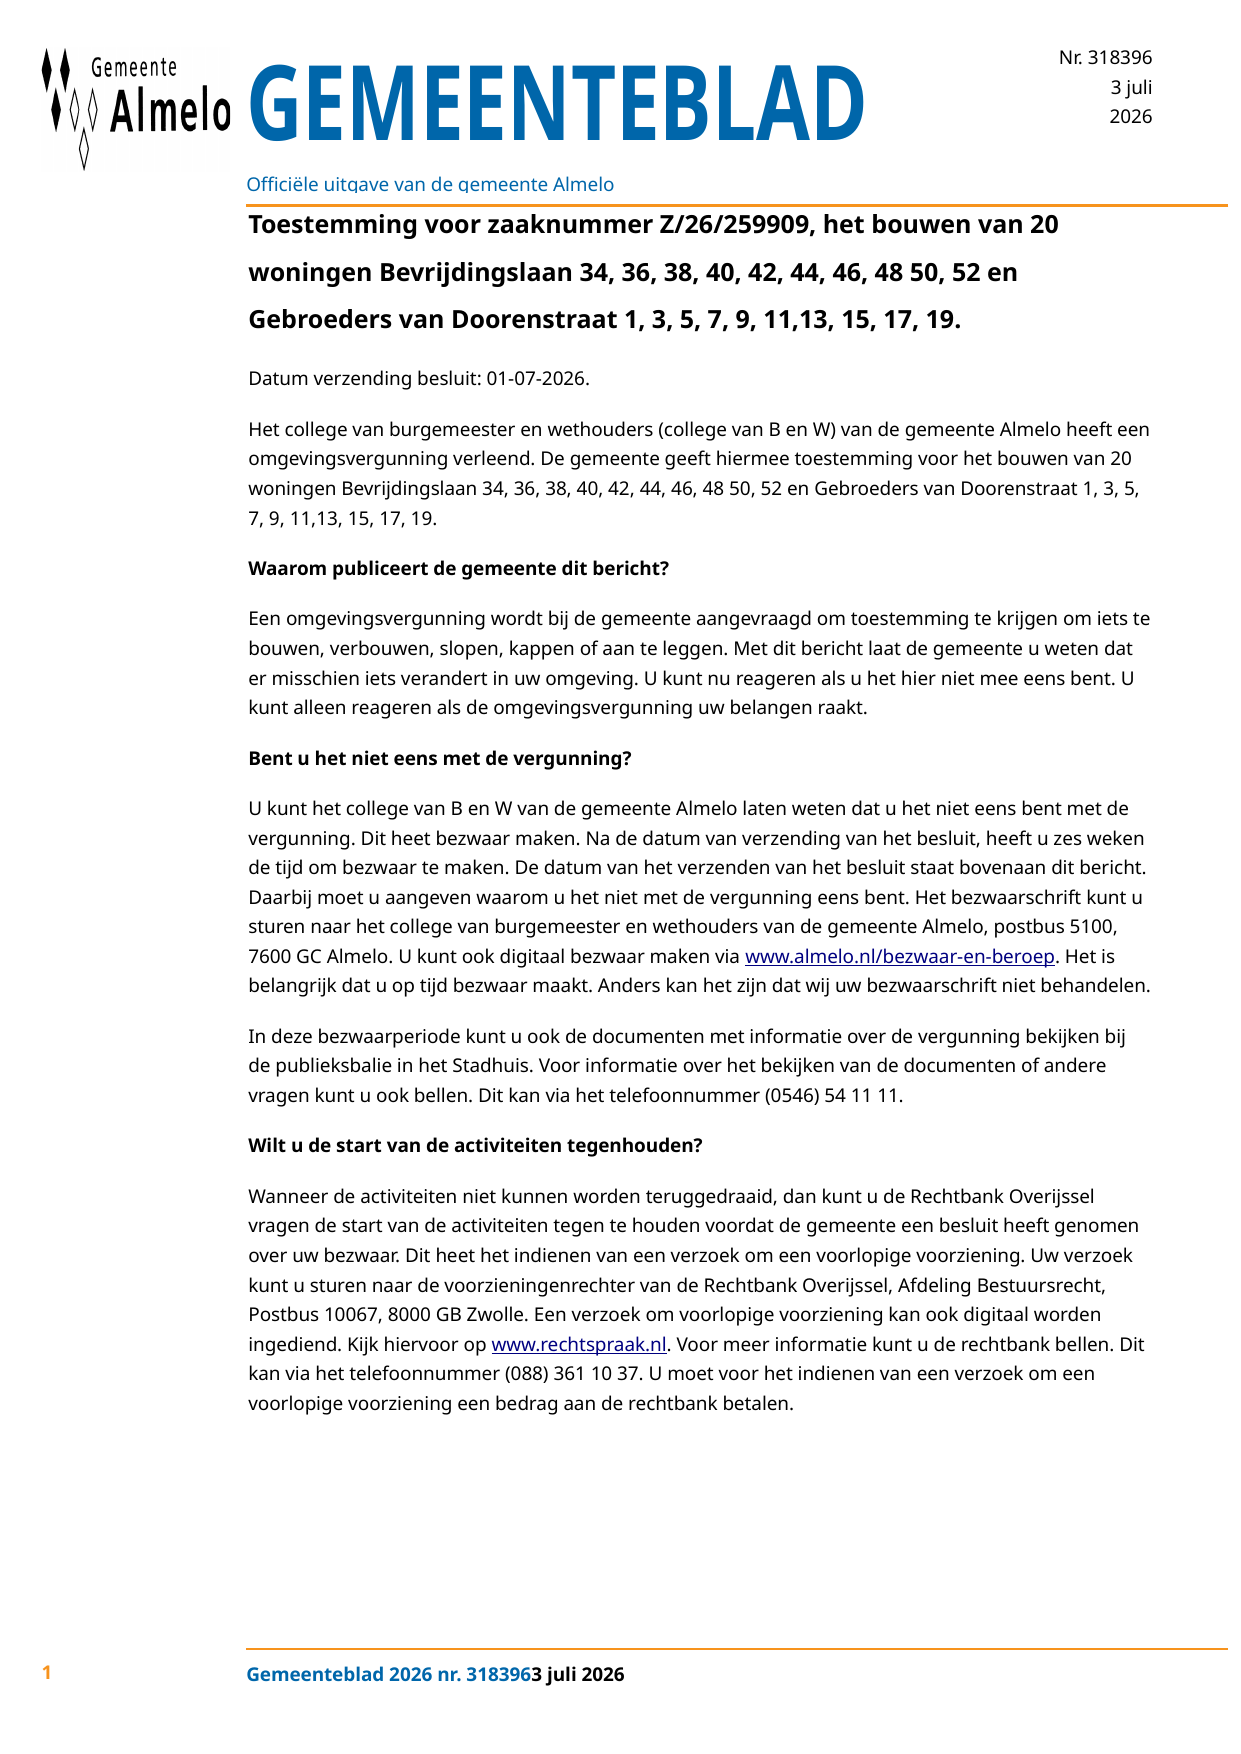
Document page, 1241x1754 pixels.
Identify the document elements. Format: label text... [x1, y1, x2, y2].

text In deze bezwaarperiode kunt u ook de documenten met informatie over de vergunning bekijken bij de publieksbalie in het Stadhuis. Voor informatie over het bekijken van de documenten of andere vragen kunt u ook bellen. Dit kan via het telefoonnummer (0546) 54 11 11. [248, 1023, 1152, 1108]
text Waarom publiceert de gemeente dit bericht? [248, 555, 1152, 581]
text Datum verzending besluit: 01-07-2026. [248, 366, 1152, 391]
text Het college van burgemeester en wethouders (college van B en W) van de gemeente Almelo heeft een omgevingsvergunning verleend. De gemeente geeft hiermee toestemming voor het bouwen van 20 woningen Bevrijdingslaan 34, 36, 38, 40, 42, 44, 46, 48 50, 52 en Gebroeders van Doorenstraat 1, 3, 5, 7, 9, 11,13, 15, 17, 19. [248, 416, 1152, 530]
text Toestemming voor zaaknummer Z/26/259909, het bouwen van 20 woningen Bevrijdingslaan 34, 36, 38, 40, 42, 44, 46, 48 50, 52 en Gebroeders van Doorenstraat 1, 3, 5, 7, 9, 11,13, 15, 17, 19. [248, 207, 1152, 336]
text Een omgevingsvergunning wordt bij de gemeente aangevraagd om toestemming te krijgen om iets te bouwen, verbouwen, slopen, kappen of aan te leggen. Met dit bericht laat de gemeente u weten dat er misschien iets verandert in uw omgeving. U kunt nu reageren als u het hier niet mee eens bent. U kunt alleen reageren als de omgevingsvergunning uw belangen raakt. [248, 606, 1152, 720]
picture [41, 47, 231, 172]
text Bent u het niet eens met de vergunning? [248, 745, 1152, 770]
text U kunt het college van B en W van de gemeente Almelo laten weten dat u het niet eens bent met de vergunning. Dit heet bezwaar maken. Na de datum van verzending van het besluit, heeft u zes weken de tijd om bezwaar te maken. De datum van het verzenden van het besluit staat bovenaan dit bericht. Daarbij moet u aangeven waarom u het niet met de vergunning eens bent. Het bezwaarschrift kunt u sturen naar het college van burgemeester en wethouders van de gemeente Almelo, postbus 5100, 7600 GC Almelo. U kunt ook digitaal bezwaar maken via www.almelo.nl/bezwaar-en-beroep. Het is belangrijk dat u op tijd bezwaar maakt. Anders kan het zijn dat wij uw bezwaarschrift niet behandelen. [248, 795, 1152, 998]
text Wilt u de start van de activiteiten tegenhouden? [248, 1133, 1152, 1158]
text Wanneer de activiteiten niet kunnen worden teruggedraaid, dan kunt u de Rechtbank Overijssel vragen de start van de activiteiten tegen te houden voordat de gemeente een besluit heeft genomen over uw bezwaar. Dit heet het indienen van een verzoek om een voorlopige voorziening. Uw verzoek kunt u sturen naar de voorzieningenrechter van de Rechtbank Overijssel, Afdeling Bestuursrecht, Postbus 10067, 8000 GB Zwolle. Een verzoek om voorlopige voorziening kan ook digitaal worden ingediend. Kijk hiervoor op www.rechtspraak.nl. Voor meer informatie kunt u de rechtbank bellen. Dit kan via het telefoonnummer (088) 361 10 37. U moet voor het indienen van een verzoek om een voorlopige voorziening een bedrag aan de rechtbank betalen. [248, 1183, 1152, 1416]
